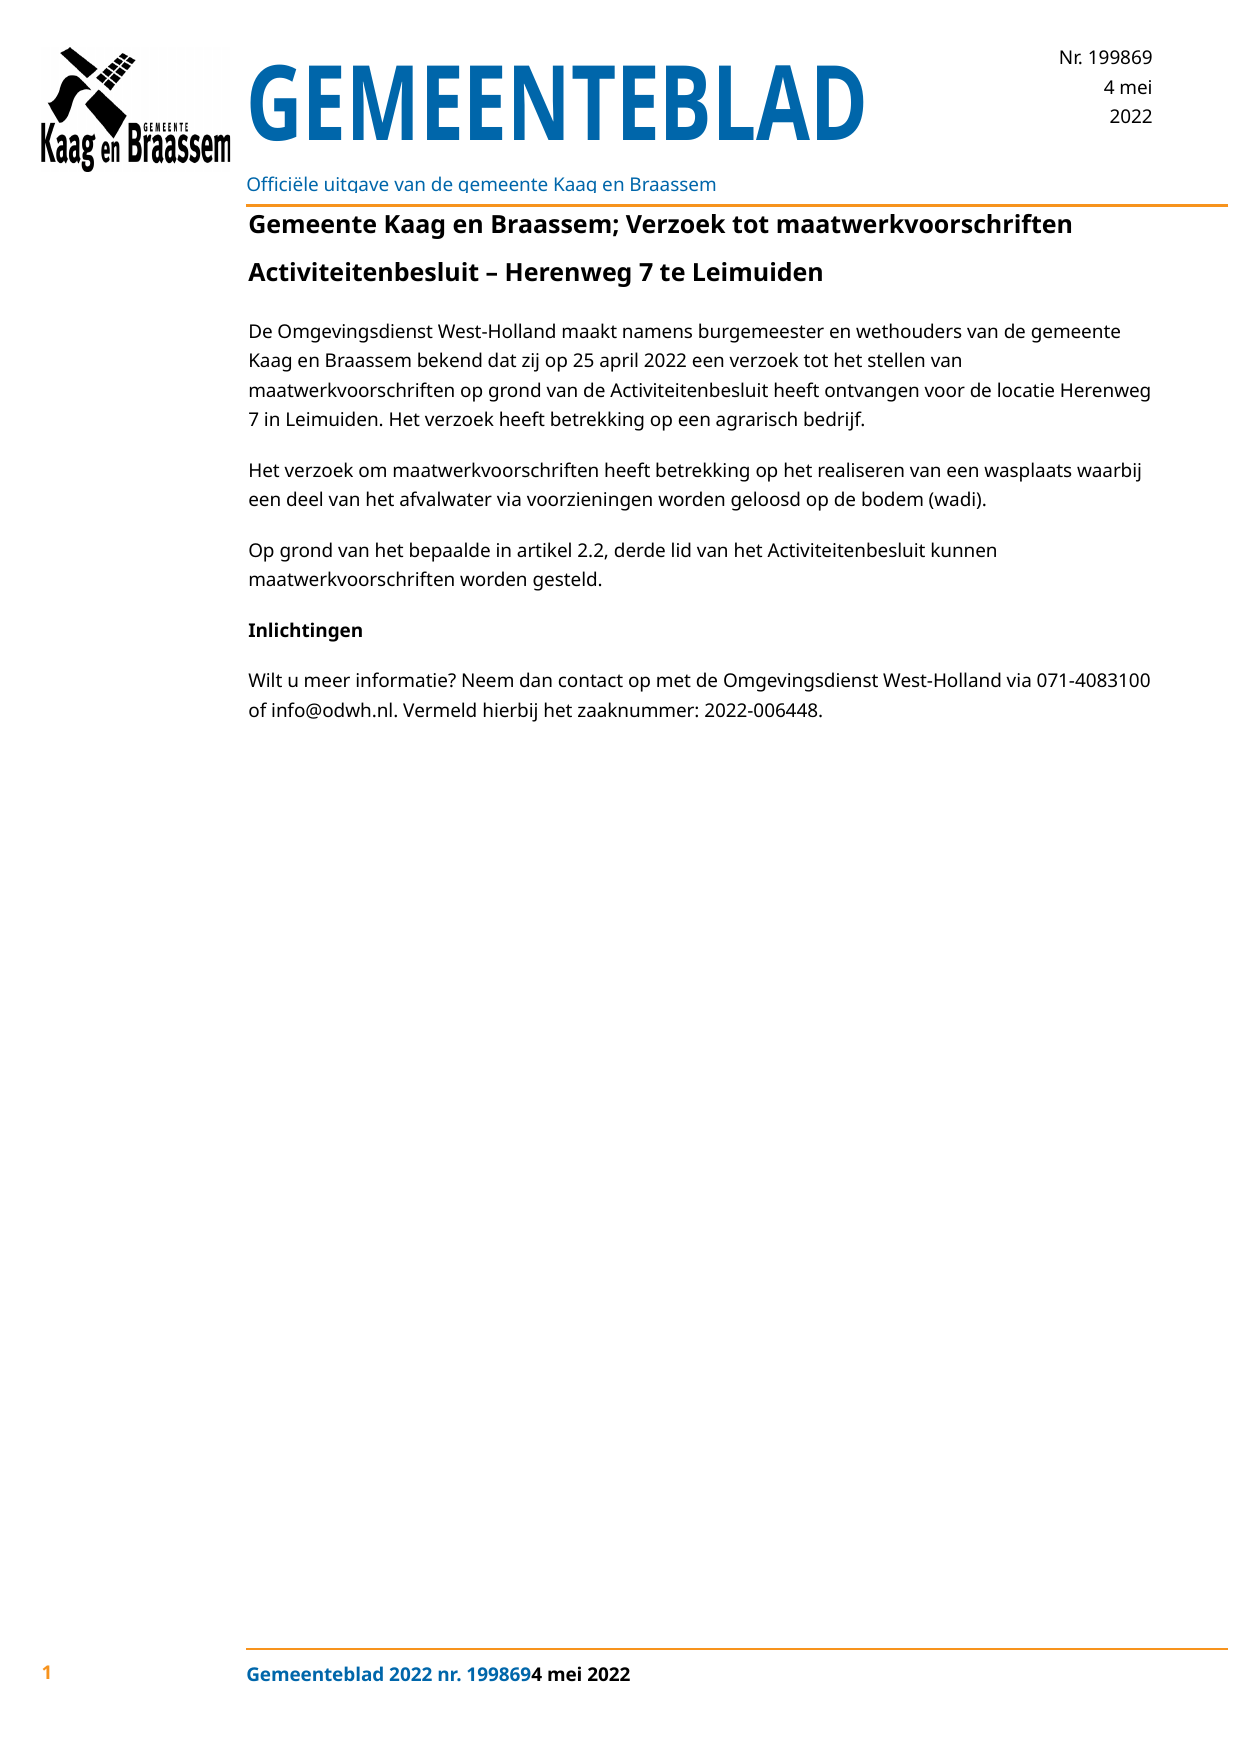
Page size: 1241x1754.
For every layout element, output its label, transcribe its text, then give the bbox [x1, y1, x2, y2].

picture [41, 47, 231, 172]
text Het verzoek om maatwerkvoorschriften heeft betrekking op het realiseren van een wasplaats waarbij een deel van het afvalwater via voorzieningen worden geloosd op de bodem (wadi). [248, 457, 1152, 512]
text Inlichtingen [248, 617, 1152, 643]
text De Omgevingsdienst West-Holland maakt namens burgemeester en wethouders van de gemeente Kaag en Braassem bekend dat zij op 25 april 2022 een verzoek tot het stellen van maatwerkvoorschriften op grond van de Activiteitenbesluit heeft ontvangen voor de locatie Herenweg 7 in Leimuiden. Het verzoek heeft betrekking op een agrarisch bedrijf. [248, 318, 1152, 432]
text Gemeente Kaag en Braassem; Verzoek tot maatwerkvoorschriften Activiteitenbesluit – Herenweg 7 te Leimuiden [248, 207, 1152, 288]
text Wilt u meer informatie? Neem dan contact op met de Omgevingsdienst West-Holland via 071-4083100 of info@odwh.nl. Vermeld hierbij het zaaknummer: 2022-006448. [248, 667, 1152, 723]
text Op grond van het bepaalde in artikel 2.2, derde lid van het Activiteitenbesluit kunnen maatwerkvoorschriften worden gesteld. [248, 537, 1152, 592]
